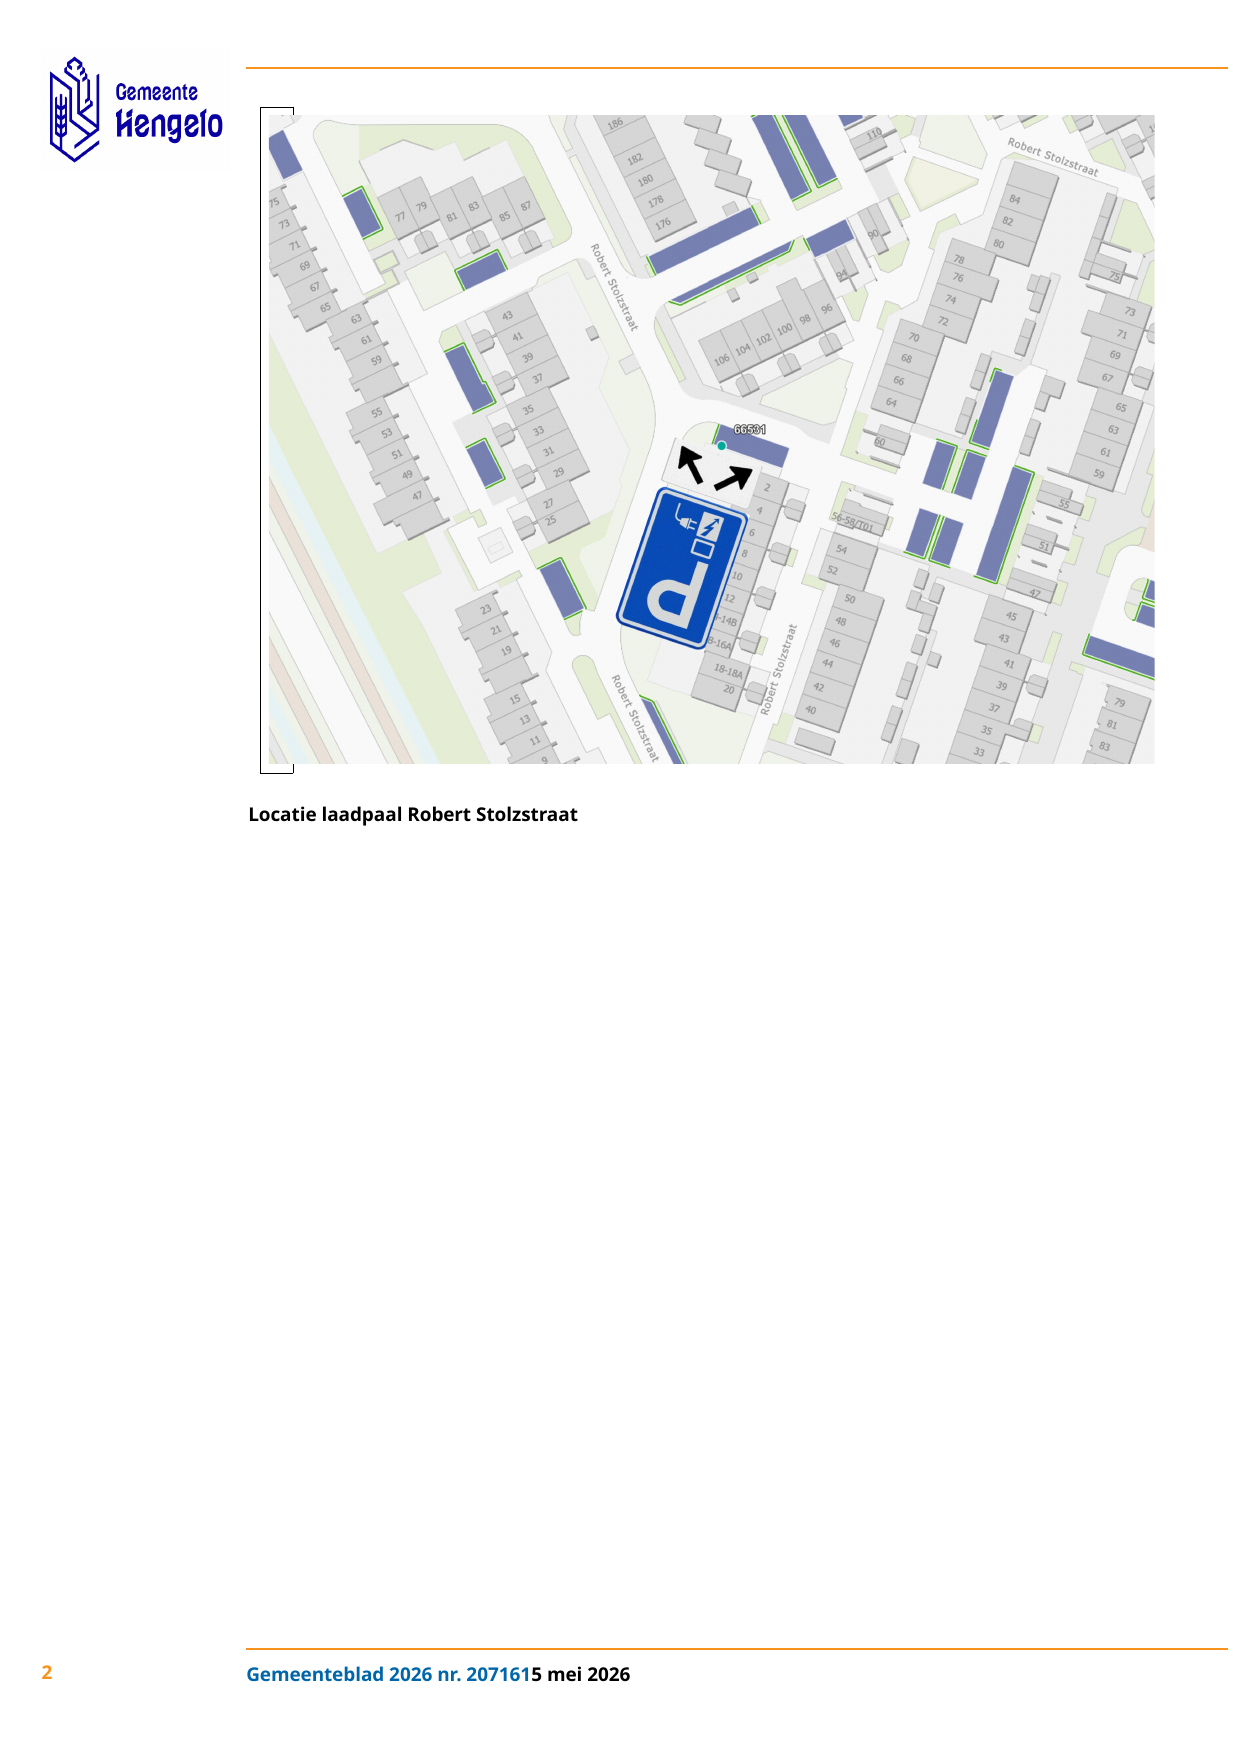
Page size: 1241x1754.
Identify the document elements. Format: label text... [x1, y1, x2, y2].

text Locatie laadpaal Robert Stolzstraat [248, 801, 1152, 827]
picture [268, 115, 1155, 764]
picture [41, 47, 231, 172]
